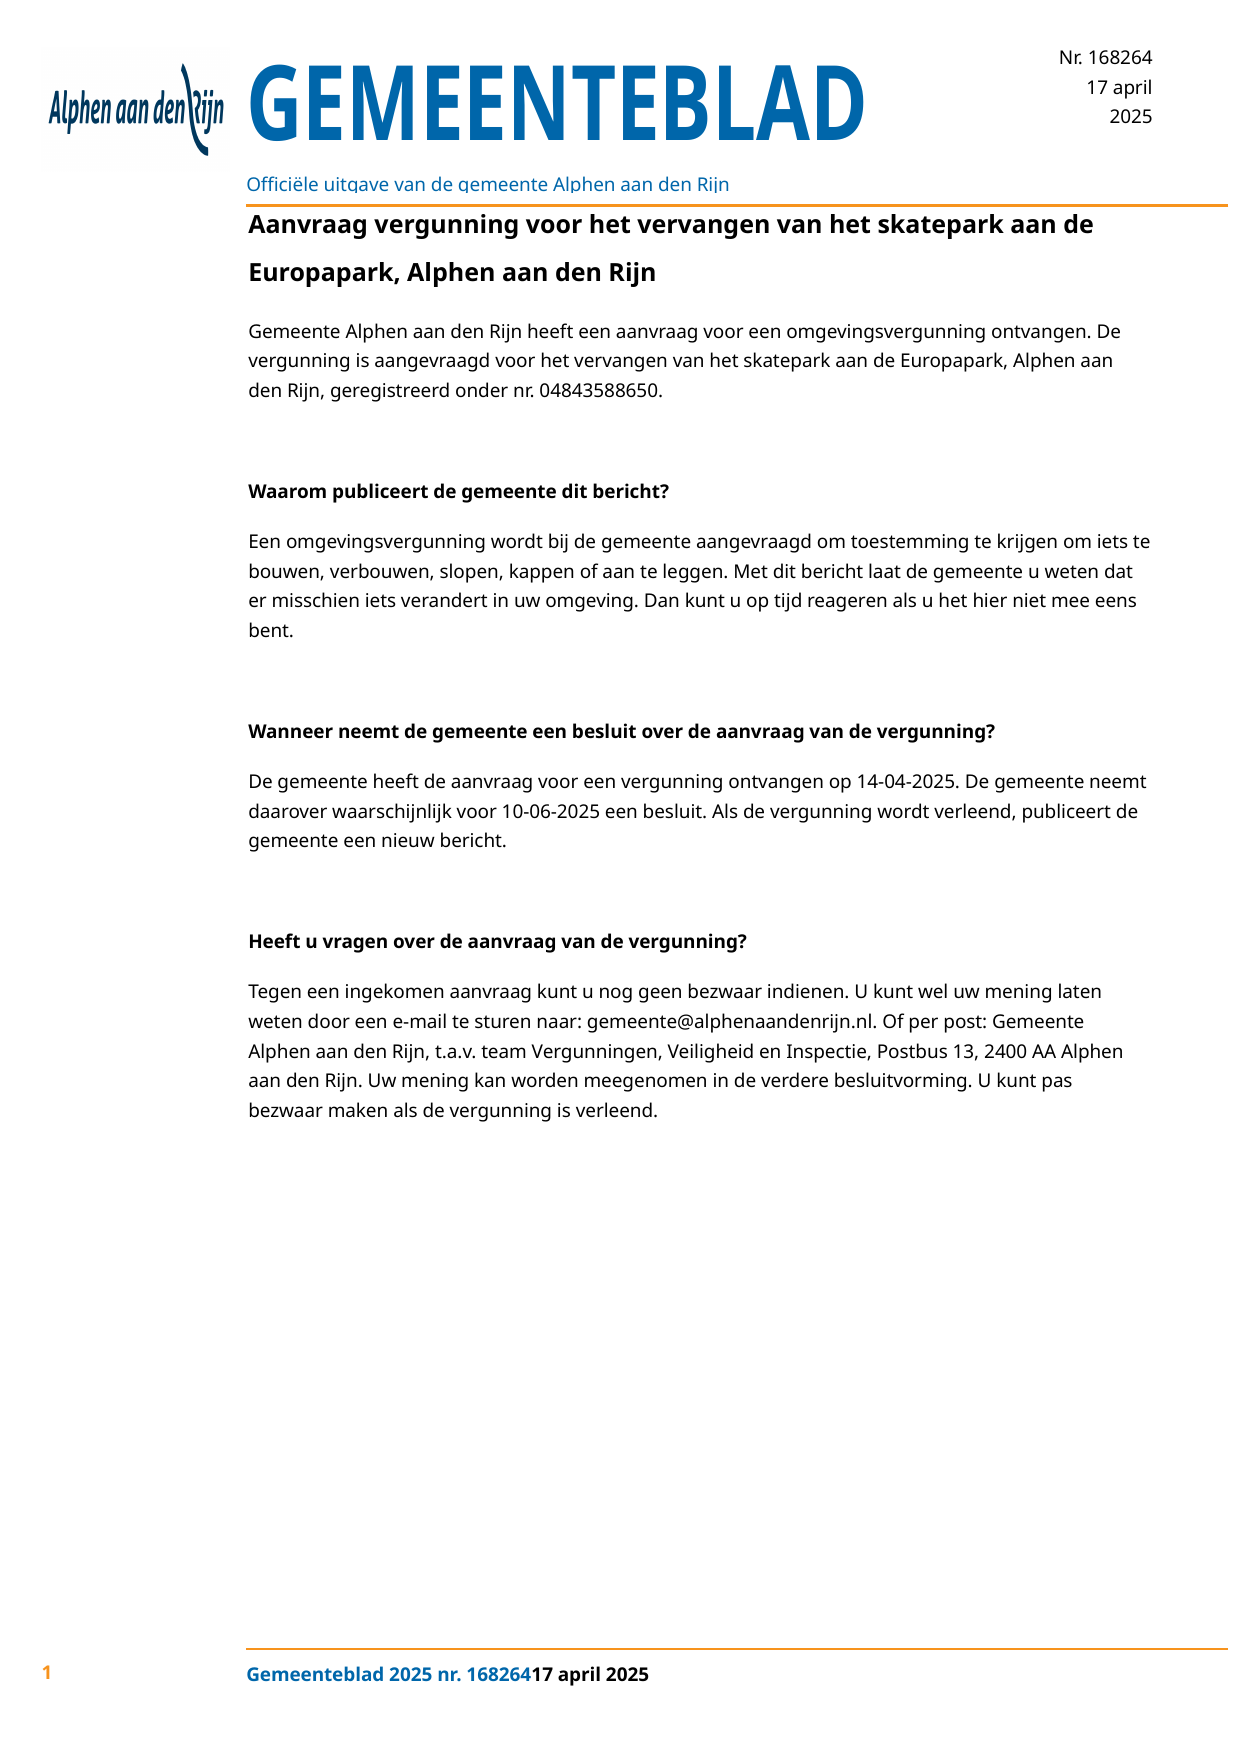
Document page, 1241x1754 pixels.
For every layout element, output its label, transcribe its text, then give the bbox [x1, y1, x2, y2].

text Een omgevingsvergunning wordt bij de gemeente aangevraagd om toestemming te krijgen om iets te bouwen, verbouwen, slopen, kappen of aan te leggen. Met dit bericht laat de gemeente u weten dat er misschien iets verandert in uw omgeving. Dan kunt u op tijd reageren als u het hier niet mee eens bent. [248, 528, 1152, 643]
text Waarom publiceert de gemeente dit bericht? [248, 478, 1152, 504]
text Tegen een ingekomen aanvraag kunt u nog geen bezwaar indienen. U kunt wel uw mening laten weten door een e-mail te sturen naar: gemeente@alphenaandenrijn.nl. Of per post: Gemeente Alphen aan den Rijn, t.a.v. team Vergunningen, Veiligheid en Inspectie, Postbus 13, 2400 AA Alphen aan den Rijn. Uw mening kan worden meegenomen in de verdere besluitvorming. U kunt pas bezwaar maken als de vergunning is verleend. [248, 979, 1152, 1123]
text Gemeente Alphen aan den Rijn heeft een aanvraag voor een omgevingsvergunning ontvangen. De vergunning is aangevraagd voor het vervangen van het skatepark aan de Europapark, Alphen aan den Rijn, geregistreerd onder nr. 04843588650. [248, 318, 1152, 403]
text Aanvraag vergunning voor het vervangen van het skatepark aan de Europapark, Alphen aan den Rijn [248, 207, 1152, 288]
text De gemeente heeft de aanvraag voor een vergunning ontvangen op 14-04-2025. De gemeente neemt daarover waarschijnlijk voor 10-06-2025 een besluit. Als de vergunning wordt verleend, publiceert de gemeente een nieuw bericht. [248, 768, 1152, 853]
picture [41, 47, 231, 172]
text Heeft u vragen over de aanvraag van de vergunning? [248, 928, 1152, 954]
text Wanneer neemt de gemeente een besluit over de aanvraag van de vergunning? [248, 718, 1152, 744]
